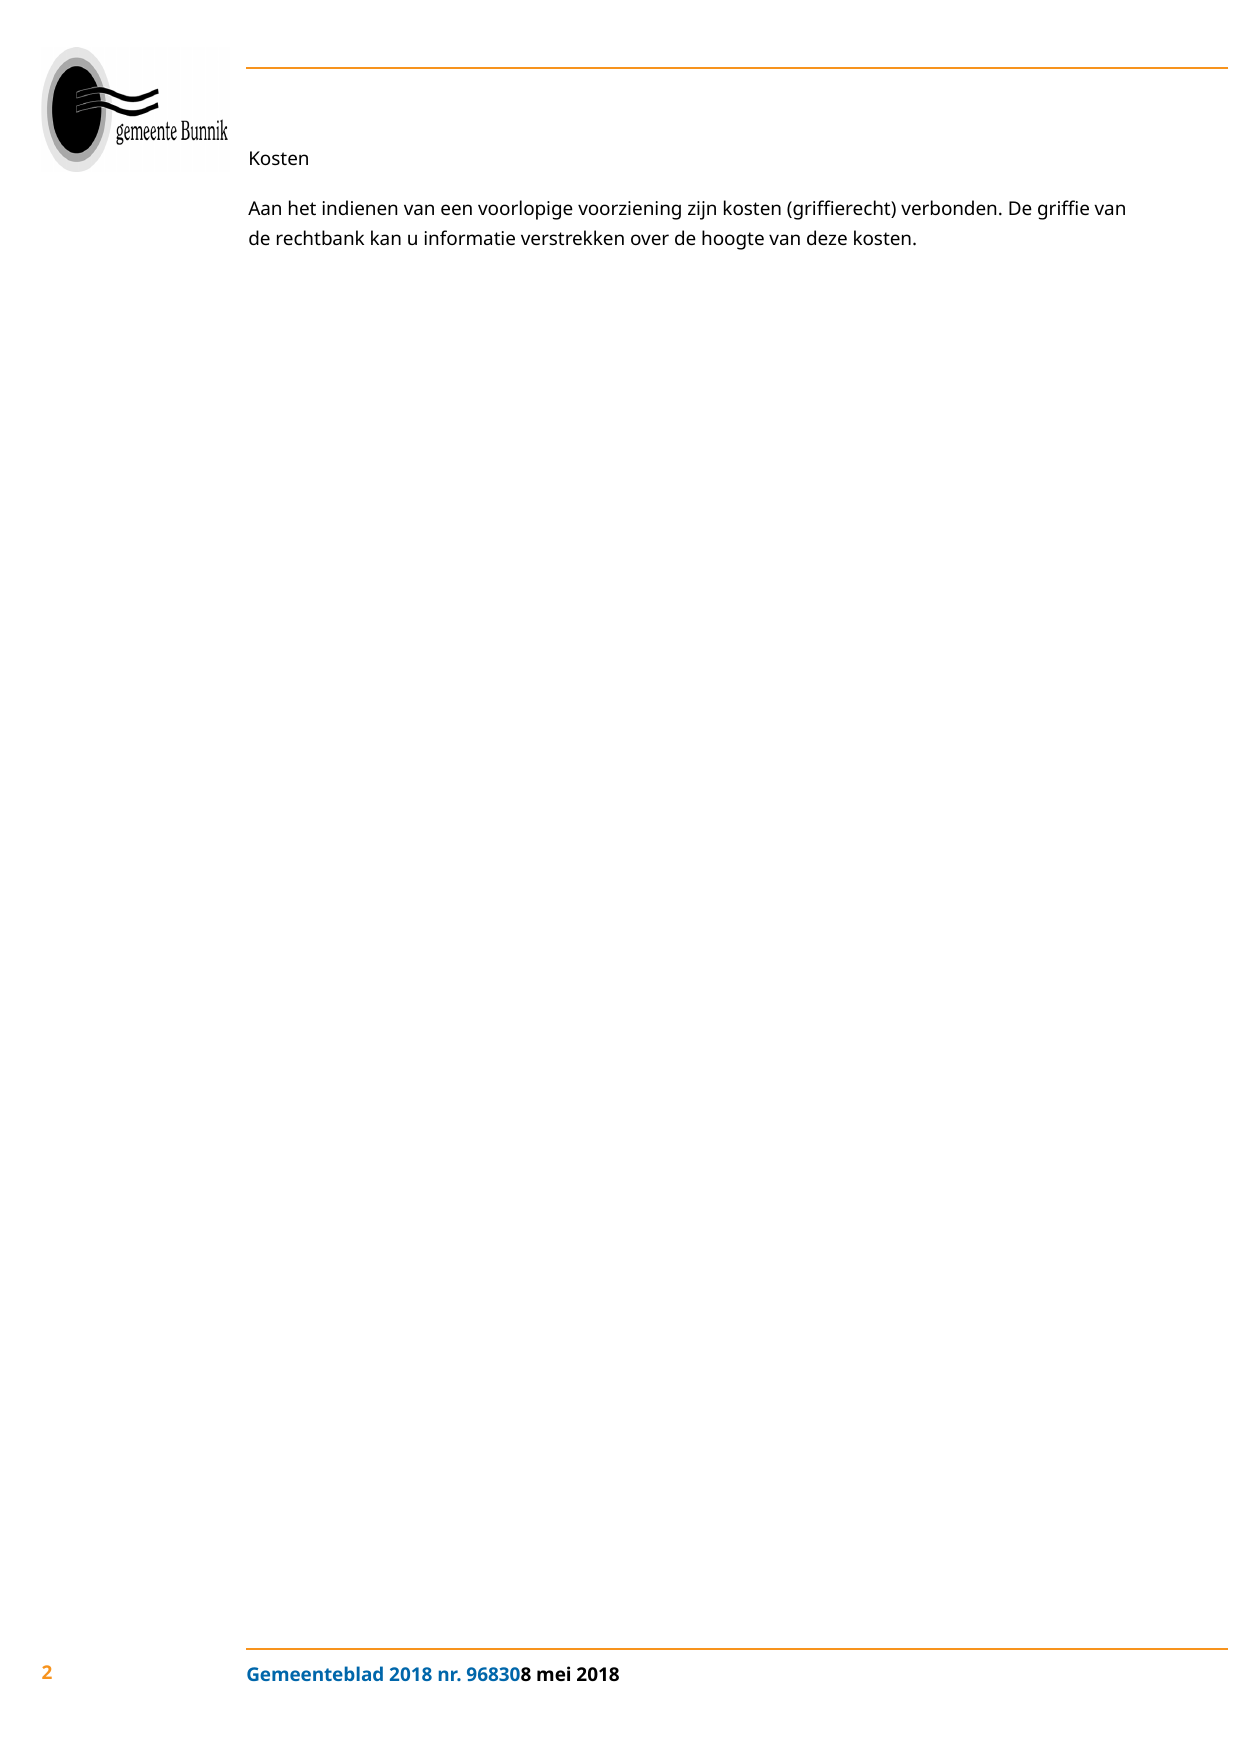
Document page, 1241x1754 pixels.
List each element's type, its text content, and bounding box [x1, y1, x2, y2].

text Aan het indienen van een voorlopige voorziening zijn kosten (griffierecht) verbonden. De griffie van de rechtbank kan u informatie verstrekken over de hoogte van deze kosten. [248, 196, 1152, 251]
picture [41, 47, 231, 172]
text Kosten [248, 145, 1152, 171]
